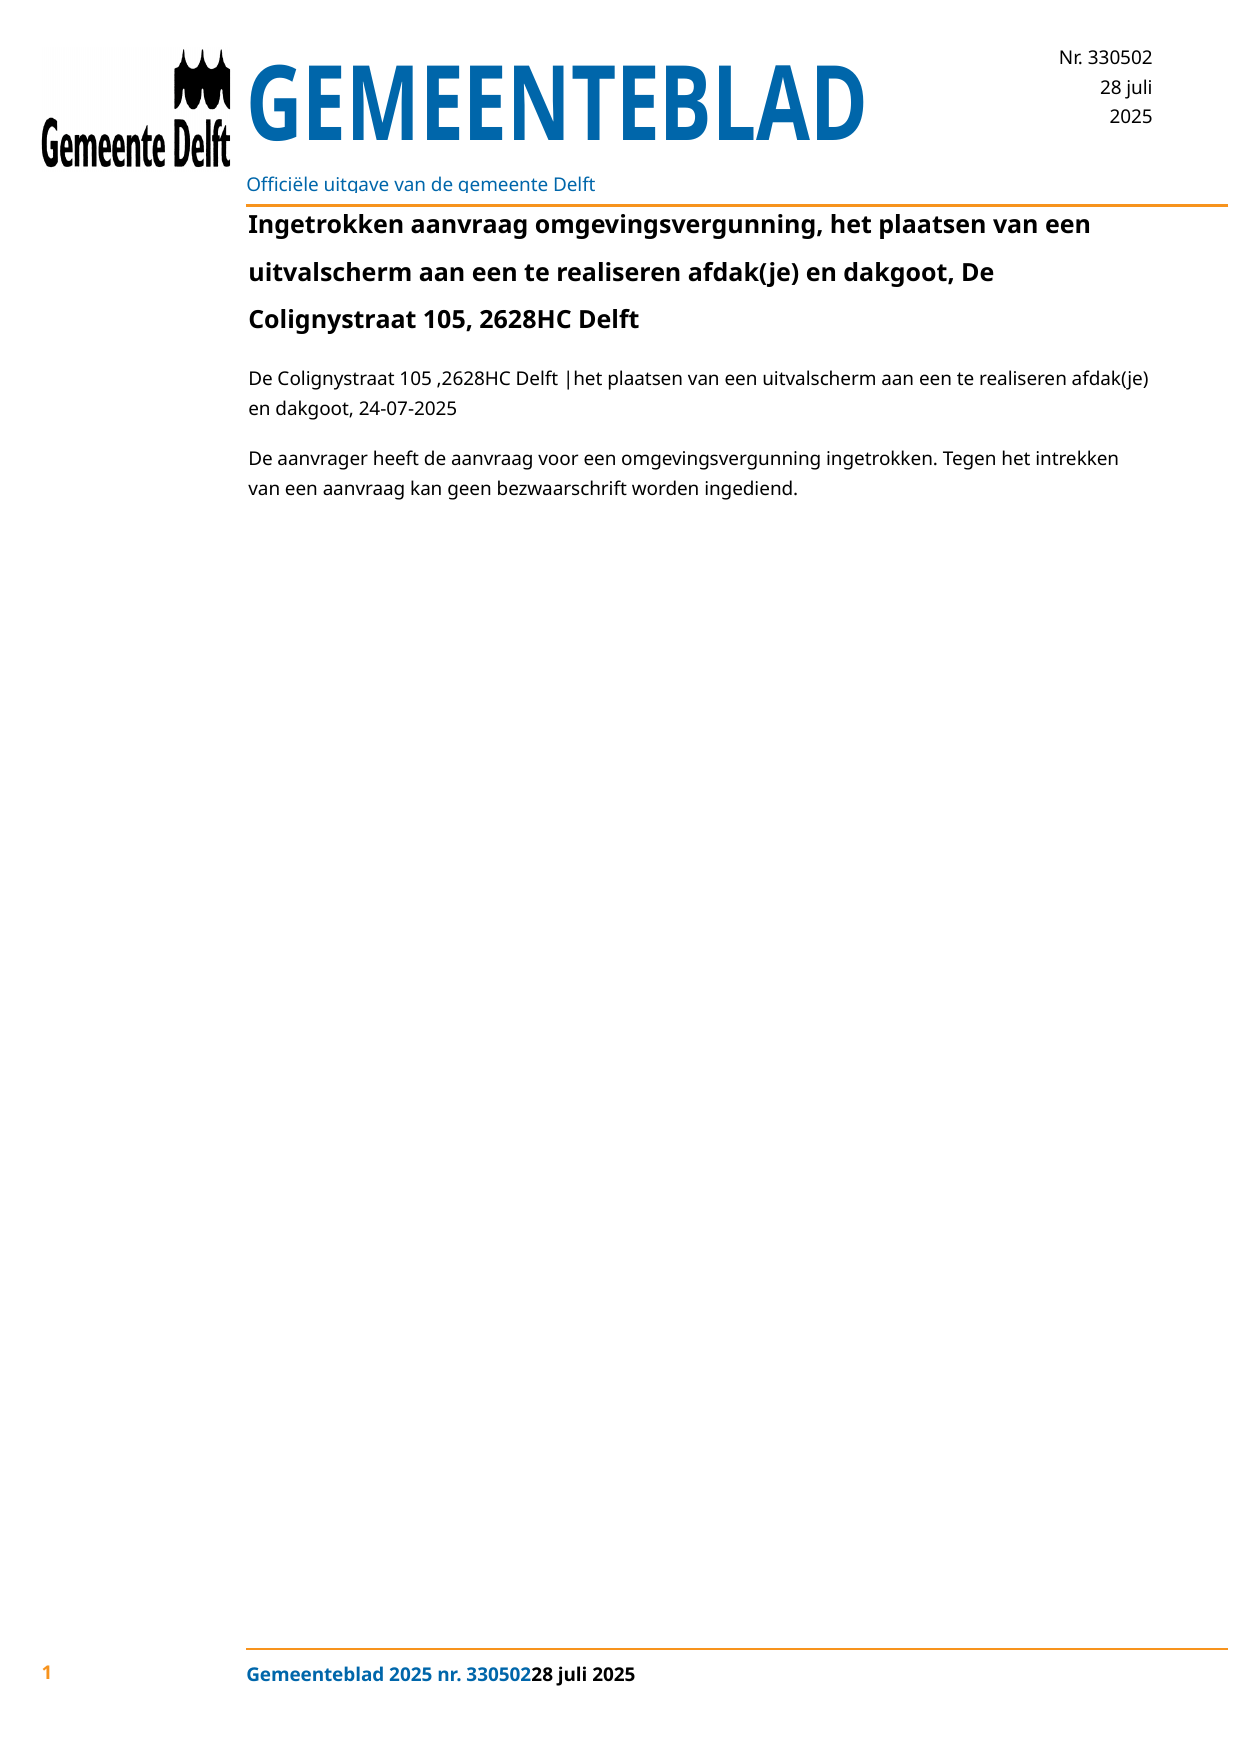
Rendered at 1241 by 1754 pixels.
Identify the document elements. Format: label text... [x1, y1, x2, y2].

text Ingetrokken aanvraag omgevingsvergunning, het plaatsen van een uitvalscherm aan een te realiseren afdak(je) en dakgoot, De Colignystraat 105, 2628HC Delft [248, 207, 1152, 336]
picture [41, 47, 231, 172]
text De aanvrager heeft de aanvraag voor een omgevingsvergunning ingetrokken. Tegen het intrekken van een aanvraag kan geen bezwaarschrift worden ingediend. [248, 446, 1152, 501]
text De Colignystraat 105 ,2628HC Delft |het plaatsen van een uitvalscherm aan een te realiseren afdak(je) en dakgoot, 24-07-2025 [248, 366, 1152, 421]
